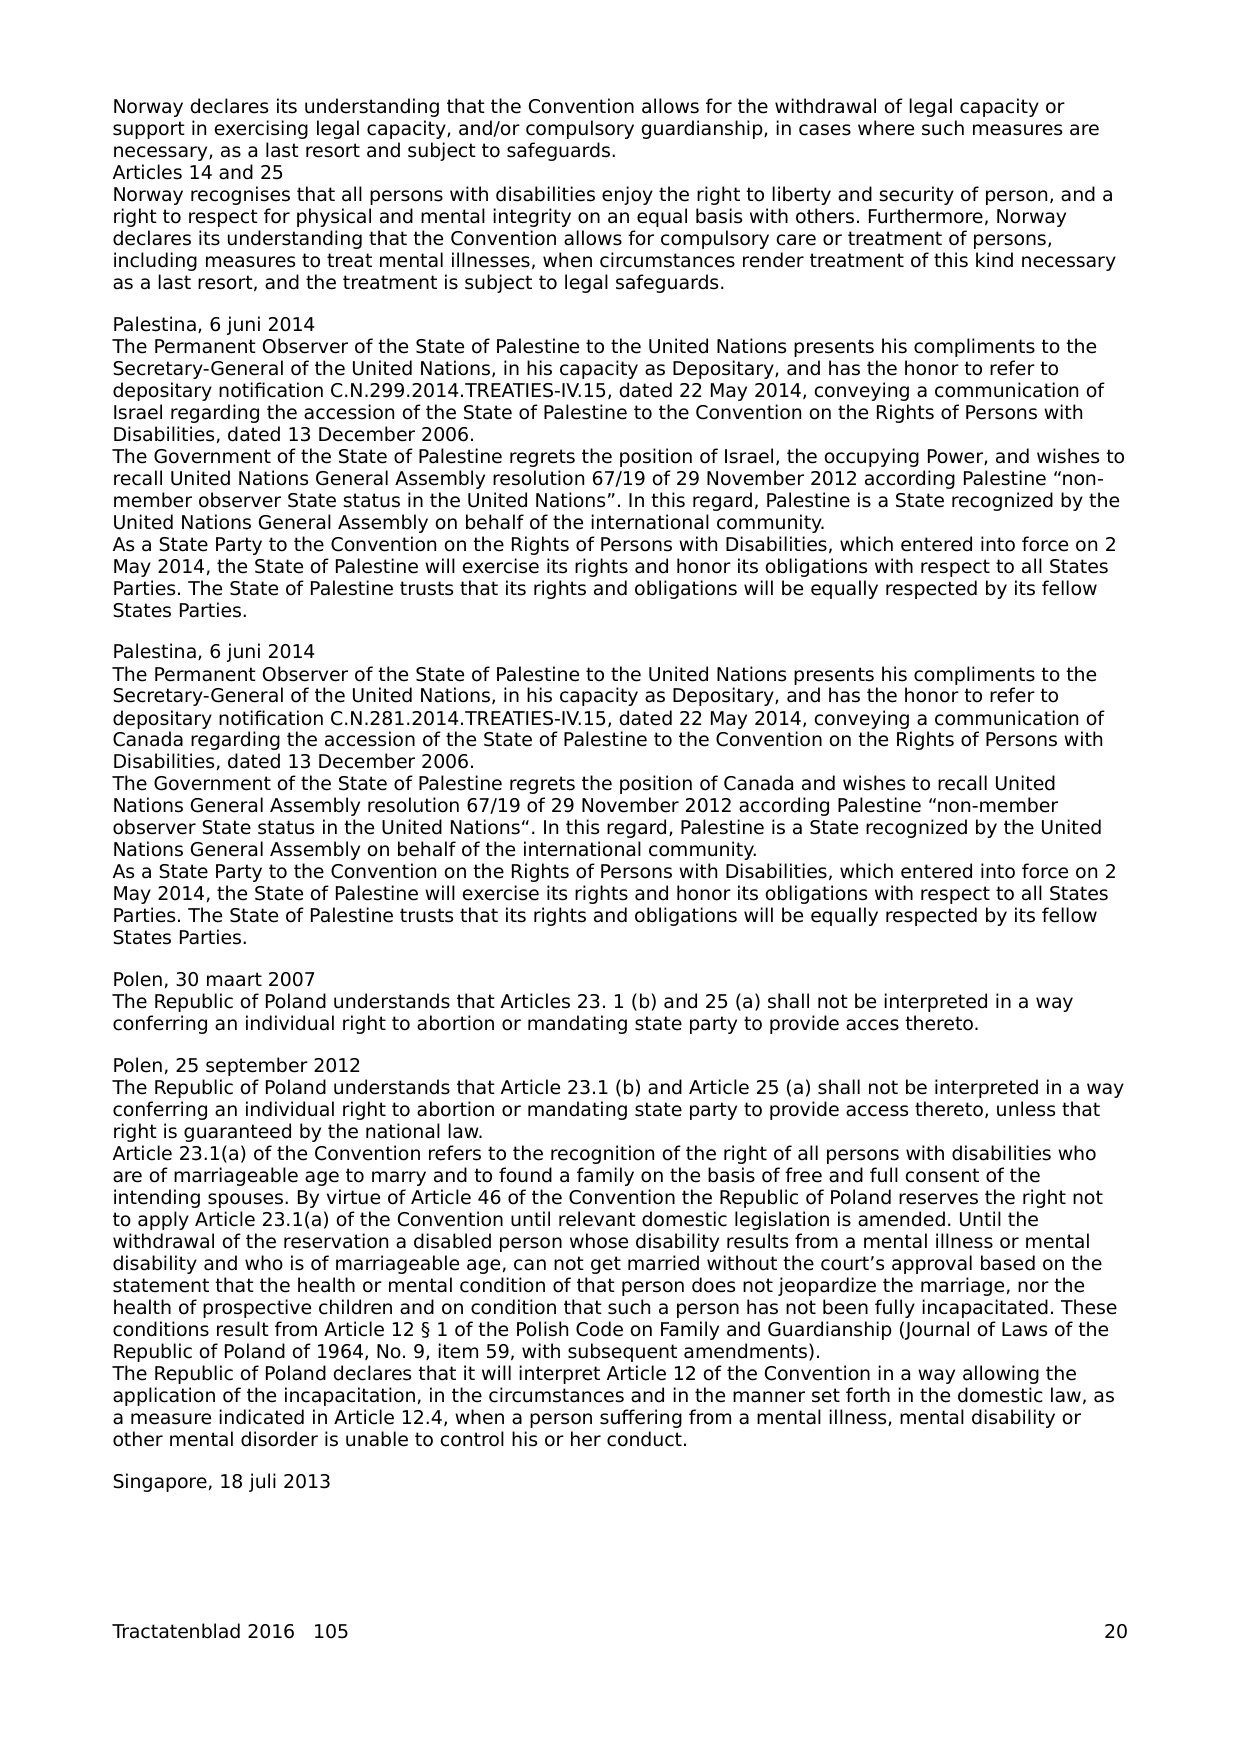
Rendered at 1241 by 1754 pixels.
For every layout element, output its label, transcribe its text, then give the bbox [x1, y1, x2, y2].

text As a State Party to the Convention on the Rights of Persons with Disabilities, which entered into force on 2 May 2014, the State of Palestine will exercise its rights and honor its obligations with respect to all States Parties. The State of Palestine trusts that its rights and obligations will be equally respected by its fellow States Parties. [112, 861, 1128, 949]
text The Government of the State of Palestine regrets the position of Israel, the occupying Power, and wishes to recall United Nations General Assembly resolution 67/19 of 29 November 2012 according Palestine “non-member observer State status in the United Nations”. In this regard, Palestine is a State recognized by the United Nations General Assembly on behalf of the international community. [112, 446, 1128, 533]
text Polen, 30 maart 2007 [112, 969, 1128, 991]
text Palestina, 6 juni 2014 [112, 314, 1128, 336]
text Norway declares its understanding that the Convention allows for the withdrawal of legal capacity or support in exercising legal capacity, and/or compulsory guardianship, in cases where such measures are necessary, as a last resort and subject to safeguards. [112, 96, 1128, 162]
text Article 23.1(a) of the Convention refers to the recognition of the right of all persons with disabilities who are of marriageable age to marry and to found a family on the basis of free and full consent of the intending spouses. By virtue of Article 46 of the Convention the Republic of Poland reserves the right not to apply Article 23.1(a) of the Convention until relevant domestic legislation is amended. Until the withdrawal of the reservation a disabled person whose disability results from a mental illness or mental disability and who is of marriageable age, can not get married without the court’s approval based on the statement that the health or mental condition of that person does not jeopardize the marriage, nor the health of prospective children and on condition that such a person has not been fully incapacitated. These conditions result from Article 12 § 1 of the Polish Code on Family and Guardianship (Journal of Laws of the Republic of Poland of 1964, No. 9, item 59, with subsequent amendments). [112, 1143, 1128, 1363]
text Polen, 25 september 2012 [112, 1055, 1128, 1077]
text The Republic of Poland understands that Article 23.1 (b) and Article 25 (a) shall not be interpreted in a way conferring an individual right to abortion or mandating state party to provide access thereto, unless that right is guaranteed by the national law. [112, 1077, 1128, 1143]
text The Permanent Observer of the State of Palestine to the United Nations presents his compliments to the Secretary-General of the United Nations, in his capacity as Depositary, and has the honor to refer to depositary notification C.N.281.2014.TREATIES-IV.15, dated 22 May 2014, conveying a communication of Canada regarding the accession of the State of Palestine to the Convention on the Rights of Persons with Disabilities, dated 13 December 2006. [112, 663, 1128, 773]
text The Government of the State of Palestine regrets the position of Canada and wishes to recall United Nations General Assembly resolution 67/19 of 29 November 2012 according Palestine “non-member observer State status in the United Nations“. In this regard, Palestine is a State recognized by the United Nations General Assembly on behalf of the international community. [112, 773, 1128, 861]
text Singapore, 18 juli 2013 [112, 1471, 1128, 1493]
text Palestina, 6 juni 2014 [112, 641, 1128, 663]
text Norway recognises that all persons with disabilities enjoy the right to liberty and security of person, and a right to respect for physical and mental integrity on an equal basis with others. Furthermore, Norway declares its understanding that the Convention allows for compulsory care or treatment of persons, including measures to treat mental illnesses, when circumstances render treatment of this kind necessary as a last resort, and the treatment is subject to legal safeguards. [112, 184, 1128, 294]
text Articles 14 and 25 [112, 162, 1128, 184]
text As a State Party to the Convention on the Rights of Persons with Disabilities, which entered into force on 2 May 2014, the State of Palestine will exercise its rights and honor its obligations with respect to all States Parties. The State of Palestine trusts that its rights and obligations will be equally respected by its fellow States Parties. [112, 533, 1128, 621]
text The Republic of Poland declares that it will interpret Article 12 of the Convention in a way allowing the application of the incapacitation, in the circumstances and in the manner set forth in the domestic law, as a measure indicated in Article 12.4, when a person suffering from a mental illness, mental disability or other mental disorder is unable to control his or her conduct. [112, 1363, 1128, 1451]
text The Permanent Observer of the State of Palestine to the United Nations presents his compliments to the Secretary-General of the United Nations, in his capacity as Depositary, and has the honor to refer to depositary notification C.N.299.2014.TREATIES-IV.15, dated 22 May 2014, conveying a communication of Israel regarding the accession of the State of Palestine to the Convention on the Rights of Persons with Disabilities, dated 13 December 2006. [112, 336, 1128, 446]
text The Republic of Poland understands that Articles 23. 1 (b) and 25 (a) shall not be interpreted in a way conferring an individual right to abortion or mandating state party to provide acces thereto. [112, 991, 1128, 1035]
